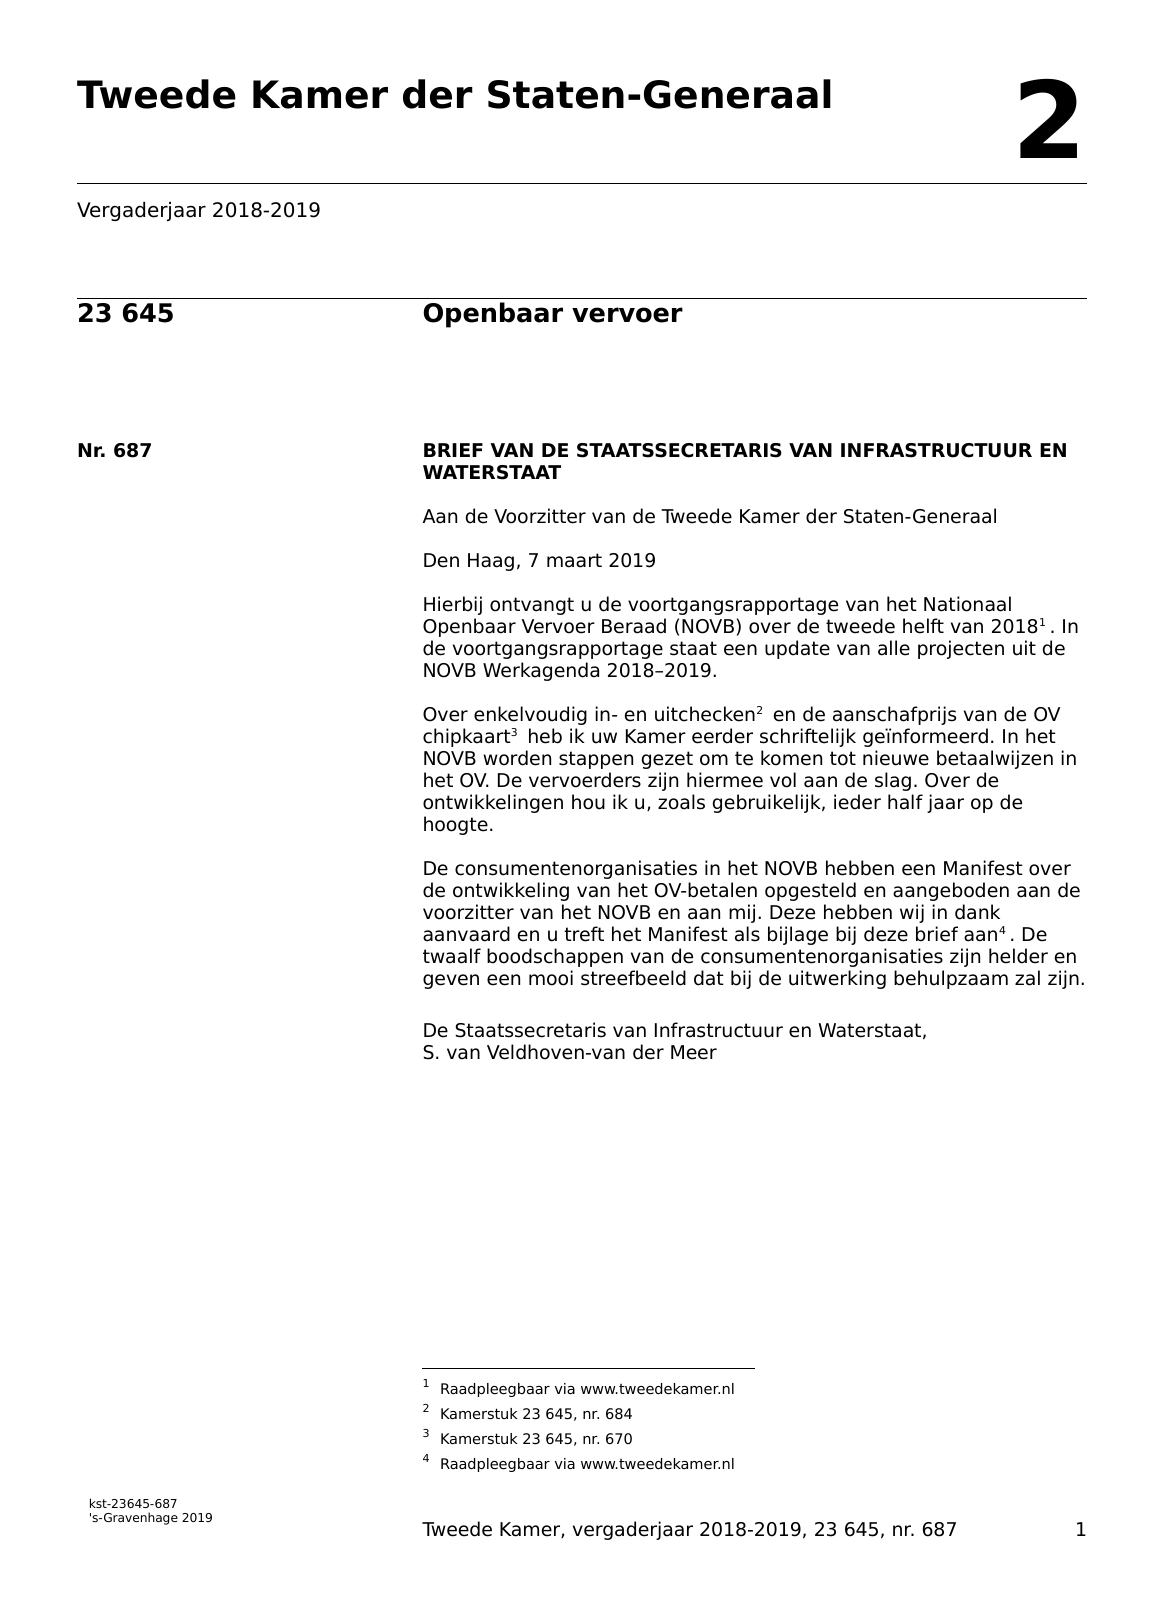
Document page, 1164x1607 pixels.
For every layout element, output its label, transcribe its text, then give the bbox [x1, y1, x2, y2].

text Den Haag, 7 maart 2019 [422, 550, 1087, 572]
subtitle Nr. 687 BRIEF VAN DE STAATSSECRETARIS VAN INFRASTRUCTUUR EN WATERSTAAT [77, 440, 1087, 484]
table_header Tweede Kamer der Staten-Generaal [77, 59, 886, 183]
text Kamerstuk 23 645, nr. 670 [422, 1427, 1087, 1449]
table_cell Vergaderjaar 2018-2019 [77, 184, 1087, 298]
text 's-Gravenhage 2019 [88, 1511, 323, 1525]
text De consumentenorganisaties in het NOVB hebben een Manifest over de ontwikkeling van het OV-betalen opgesteld en aangeboden aan de voorzitter van het NOVB en aan mij. Deze hebben wij in dank aanvaard en u treft het Manifest als bijlage bij deze brief aan. De twaalf boodschappen van de consumentenorganisaties zijn helder en geven een mooi streefbeeld dat bij de uitwerking behulpzaam zal zijn. [422, 858, 1087, 990]
text Raadpleegbaar via www.tweedekamer.nl [422, 1377, 1087, 1399]
subtitle 23 645 Openbaar vervoer [77, 299, 1087, 329]
text Over enkelvoudig in- en uitchecken en de aanschafprijs van de OV chipkaart heb ik uw Kamer eerder schriftelijk geïnformeerd. In het NOVB worden stappen gezet om te komen tot nieuwe betaalwijzen in het OV. De vervoerders zijn hiermee vol aan de slag. Over de ontwikkelingen hou ik u, zoals gebruikelijk, ieder half jaar op de hoogte. [422, 704, 1087, 836]
text Aan de Voorzitter van de Tweede Kamer der Staten-Generaal [422, 506, 1087, 528]
text De Staatssecretaris van Infrastructuur en Waterstaat, S. van Veldhoven-van der Meer [422, 1020, 1087, 1064]
text Kamerstuk 23 645, nr. 684 [422, 1402, 1087, 1424]
text Raadpleegbaar via www.tweedekamer.nl [422, 1452, 1087, 1474]
table_header 2 [886, 59, 1087, 183]
text kst-23645-687 [88, 1497, 323, 1511]
text Hierbij ontvangt u de voortgangsrapportage van het Nationaal Openbaar Vervoer Beraad (NOVB) over de tweede helft van 2018. In de voortgangsrapportage staat een update van alle projecten uit de NOVB Werkagenda 2018–2019. [422, 594, 1087, 682]
